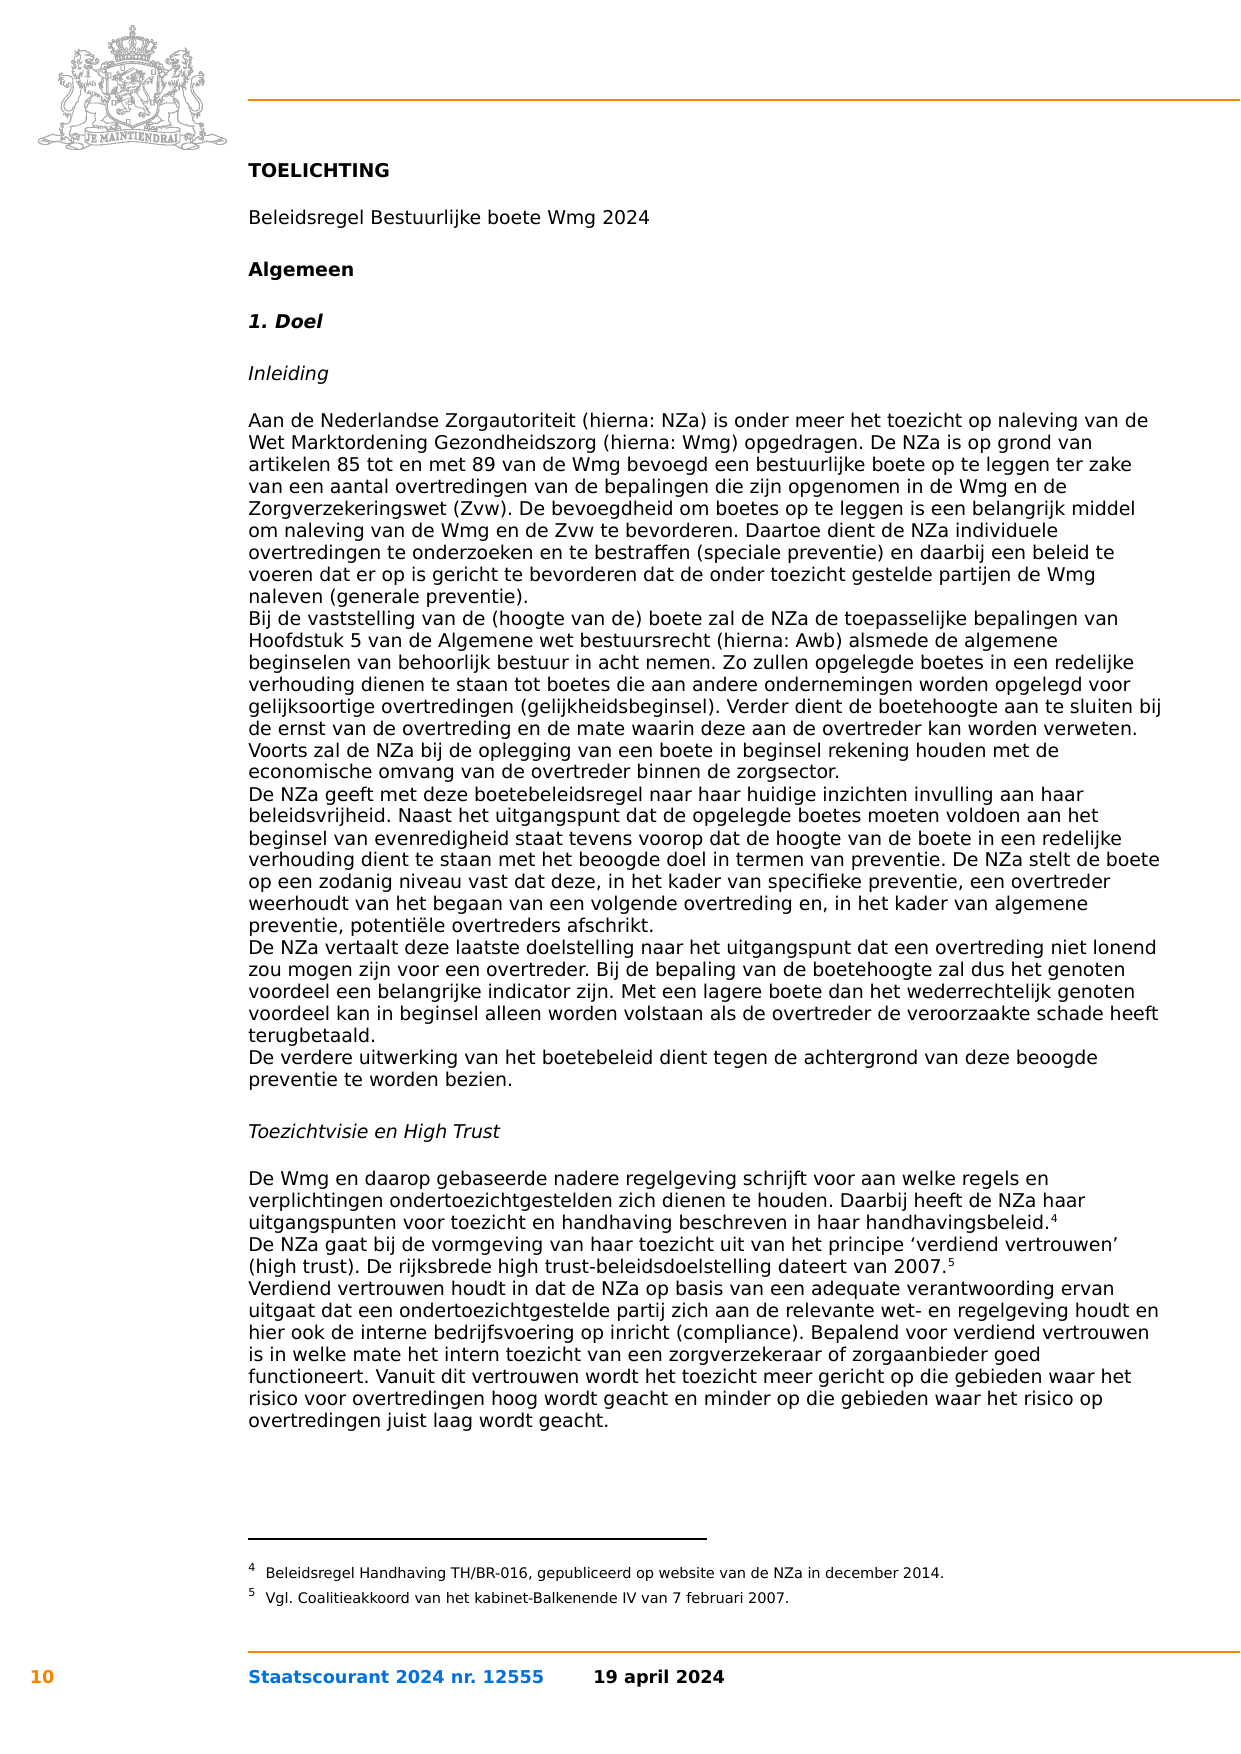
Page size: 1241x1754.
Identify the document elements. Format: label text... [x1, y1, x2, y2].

subtitle 1. Doel [248, 311, 1163, 333]
text Beleidsregel Bestuurlijke boete Wmg 2024 [248, 207, 1163, 229]
text De NZa geeft met deze boetebeleidsregel naar haar huidige inzichten invulling aan haar beleidsvrijheid. Naast het uitgangspunt dat de opgelegde boetes moeten voldoen aan het beginsel van evenredigheid staat tevens voorop dat de hoogte van de boete in een redelijke verhouding dient te staan met het beoogde doel in termen van preventie. De NZa stelt de boete op een zodanig niveau vast dat deze, in het kader van specifieke preventie, een overtreder weerhoudt van het begaan van een volgende overtreding en, in het kader van algemene preventie, potentiële overtreders afschrikt. [248, 783, 1163, 937]
text Bij de vaststelling van de (hoogte van de) boete zal de NZa de toepasselijke bepalingen van Hoofdstuk 5 van de Algemene wet bestuursrecht (hierna: Awb) alsmede de algemene beginselen van behoorlijk bestuur in acht nemen. Zo zullen opgelegde boetes in een redelijke verhouding dienen te staan tot boetes die aan andere ondernemingen worden opgelegd voor gelijksoortige overtredingen (gelijkheidsbeginsel). Verder dient de boetehoogte aan te sluiten bij de ernst van de overtreding en de mate waarin deze aan de overtreder kan worden verweten. Voorts zal de NZa bij de oplegging van een boete in beginsel rekening houden met de economische omvang van de overtreder binnen de zorgsector. [248, 608, 1163, 783]
subtitle Toezichtvisie en High Trust [248, 1121, 1163, 1143]
text De verdere uitwerking van het boetebeleid dient tegen de achtergrond van deze beoogde preventie te worden bezien. [248, 1047, 1163, 1091]
picture [38, 25, 227, 150]
text De NZa gaat bij de vormgeving van haar toezicht uit van het principe ‘verdiend vertrouwen’ (high trust). De rijksbrede high trust-beleidsdoelstelling dateert van 2007. [248, 1234, 1163, 1278]
text Verdiend vertrouwen houdt in dat de NZa op basis van een adequate verantwoording ervan uitgaat dat een ondertoezichtgestelde partij zich aan de relevante wet- en regelgeving houdt en hier ook de interne bedrijfsvoering op inricht (compliance). Bepalend voor verdiend vertrouwen is in welke mate het intern toezicht van een zorgverzekeraar of zorgaanbieder goed functioneert. Vanuit dit vertrouwen wordt het toezicht meer gericht op die gebieden waar het risico voor overtredingen hoog wordt geacht en minder op die gebieden waar het risico op overtredingen juist laag wordt geacht. [248, 1278, 1163, 1432]
text Beleidsregel Handhaving TH/BR-016, gepubliceerd op website van de NZa in december 2014. [248, 1561, 1163, 1583]
text Aan de Nederlandse Zorgautoriteit (hierna: NZa) is onder meer het toezicht op naleving van de Wet Marktordening Gezondheidszorg (hierna: Wmg) opgedragen. De NZa is op grond van artikelen 85 tot en met 89 van de Wmg bevoegd een bestuurlijke boete op te leggen ter zake van een aantal overtredingen van de bepalingen die zijn opgenomen in de Wmg en de Zorgverzekeringswet (Zvw). De bevoegdheid om boetes op te leggen is een belangrijk middel om naleving van de Wmg en de Zvw te bevorderen. Daartoe dient de NZa individuele overtredingen te onderzoeken en te bestraffen (speciale preventie) en daarbij een beleid te voeren dat er op is gericht te bevorderen dat de onder toezicht gestelde partijen de Wmg naleven (generale preventie). [248, 410, 1163, 608]
subtitle Algemeen [248, 259, 1163, 281]
text De Wmg en daarop gebaseerde nadere regelgeving schrijft voor aan welke regels en verplichtingen ondertoezichtgestelden zich dienen te houden. Daarbij heeft de NZa haar uitgangspunten voor toezicht en handhaving beschreven in haar handhavingsbeleid. [248, 1168, 1163, 1234]
text Vgl. Coalitieakkoord van het kabinet-Balkenende IV van 7 februari 2007. [248, 1586, 1163, 1608]
subtitle TOELICHTING [248, 160, 1163, 182]
subtitle Inleiding [248, 363, 1163, 385]
text De NZa vertaalt deze laatste doelstelling naar het uitgangspunt dat een overtreding niet lonend zou mogen zijn voor een overtreder. Bij de bepaling van de boetehoogte zal dus het genoten voordeel een belangrijke indicator zijn. Met een lagere boete dan het wederrechtelijk genoten voordeel kan in beginsel alleen worden volstaan als de overtreder de veroorzaakte schade heeft terugbetaald. [248, 937, 1163, 1047]
